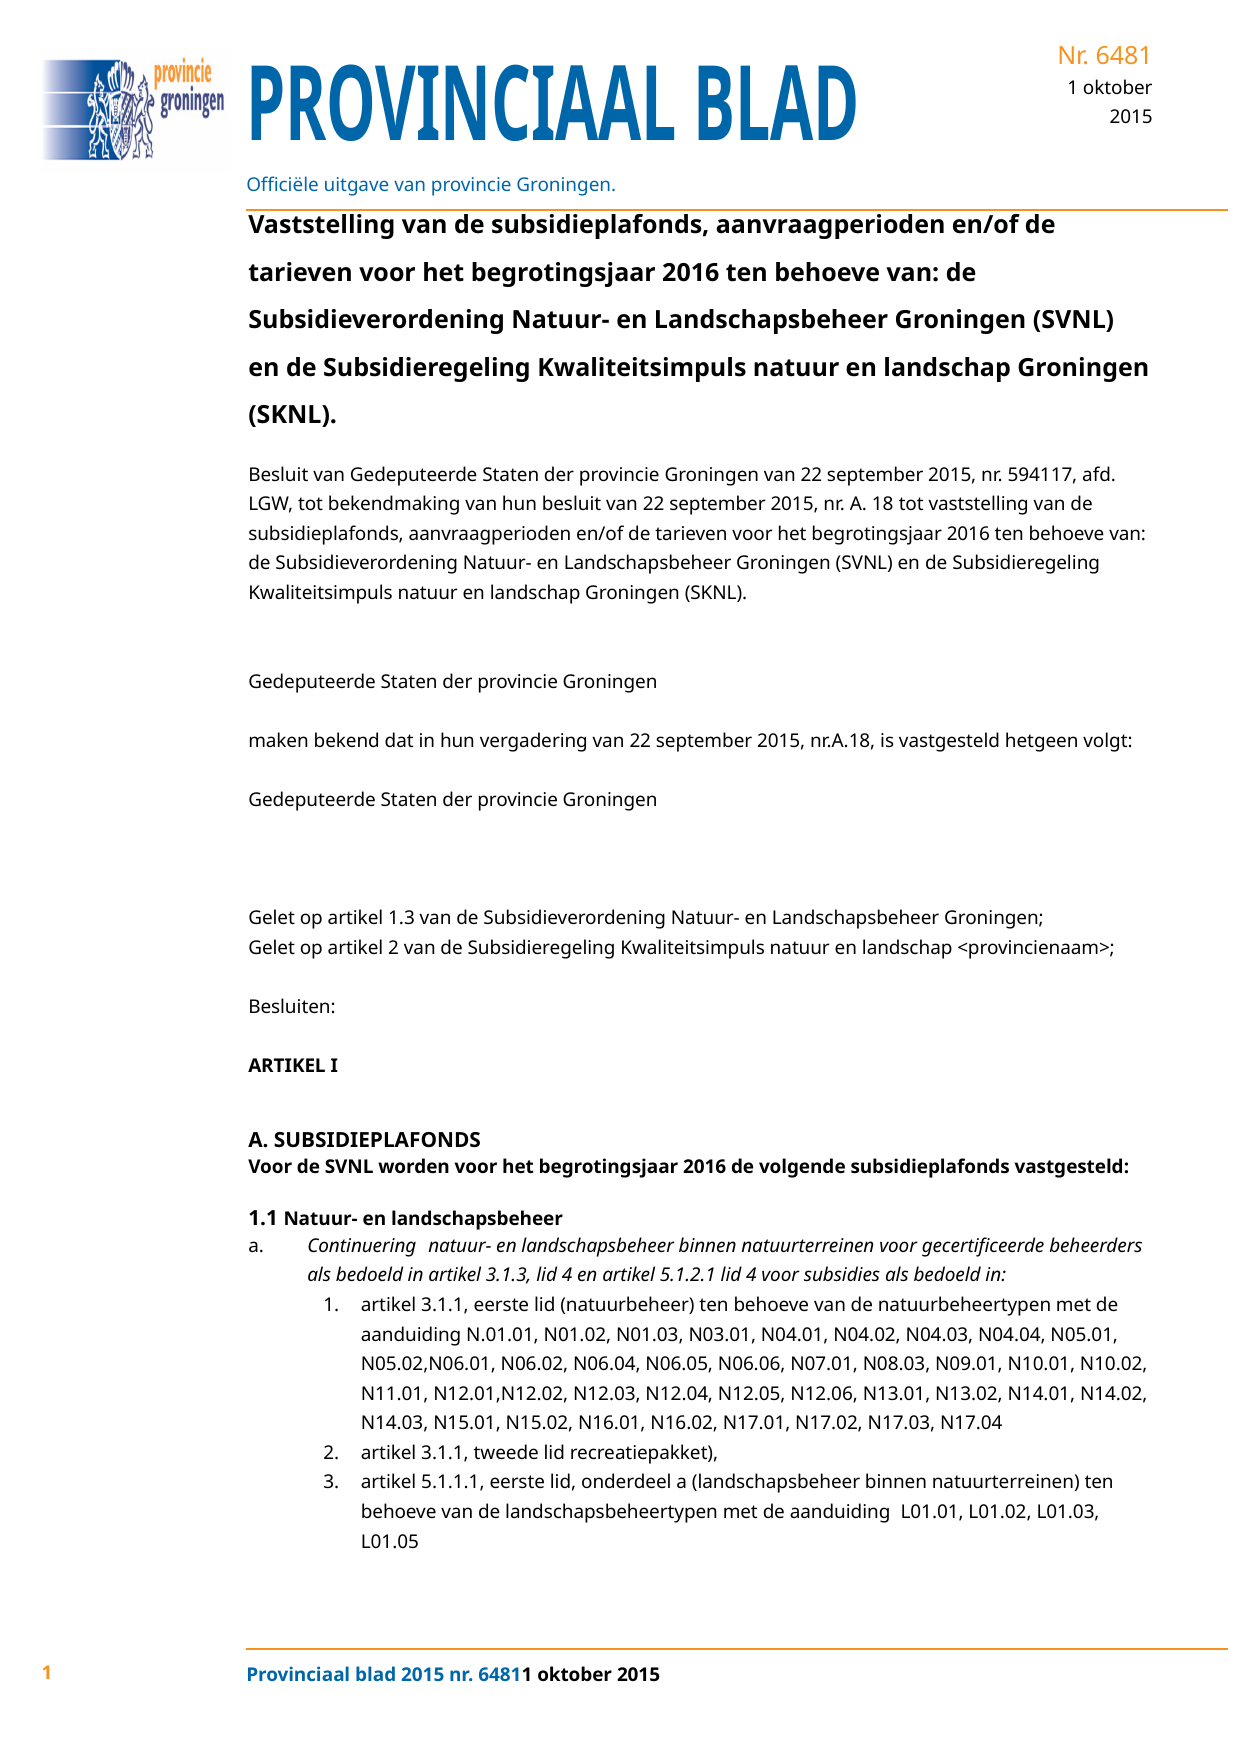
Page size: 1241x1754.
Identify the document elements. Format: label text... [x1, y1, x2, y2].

text Gelet op artikel 2 van de Subsidieregeling Kwaliteitsimpuls natuur en landschap <provincienaam>; [248, 934, 1152, 960]
text Besluiten: [248, 993, 1152, 1019]
text ARTIKEL I [248, 1052, 1152, 1078]
text 1.1 Natuur- en landschapsbeheer [248, 1203, 1152, 1232]
text Gedeputeerde Staten der provincie Groningen [248, 668, 1152, 693]
picture [41, 47, 231, 172]
text maken bekend dat in hun vergadering van 22 september 2015, nr.A.18, is vastgesteld hetgeen volgt: [248, 727, 1152, 753]
text A. SUBSIDIEPLAFONDS [248, 1125, 1152, 1153]
text Voor de SVNL worden voor het begrotingsjaar 2016 de volgende subsidieplafonds vastgesteld: [248, 1153, 1152, 1179]
text Gelet op artikel 1.3 van de Subsidieverordening Natuur- en Landschapsbeheer Groningen; [248, 904, 1152, 930]
list artikel 5.1.1.1, eerste lid, onderdeel a (landschapsbeheer binnen natuurterreinen) ten behoeve van de landschapsbeheertypen met de aanduiding L01.01, L01.02, L01.03, L01.05 [323, 1469, 1152, 1553]
text Vaststelling van de subsidieplafonds, aanvraagperioden en/of de tarieven voor het begrotingsjaar 2016 ten behoeve van: de Subsidieverordening Natuur- en Landschapsbeheer Groningen (SVNL) en de Subsidieregeling Kwaliteitsimpuls natuur en landschap Groningen (SKNL). [248, 211, 1152, 431]
text Gedeputeerde Staten der provincie Groningen [248, 786, 1152, 812]
list artikel 3.1.1, eerste lid (natuurbeheer) ten behoeve van de natuurbeheertypen met de aanduiding N.01.01, N01.02, N01.03, N03.01, N04.01, N04.02, N04.03, N04.04, N05.01, N05.02,N06.01, N06.02, N06.04, N06.05, N06.06, N07.01, N08.03, N09.01, N10.01, N10.02, N11.01, N12.01,N12.02, N12.03, N12.04, N12.05, N12.06, N13.01, N13.02, N14.01, N14.02, N14.03, N15.01, N15.02, N16.01, N16.02, N17.01, N17.02, N17.03, N17.04 [323, 1291, 1152, 1435]
text Besluit van Gedeputeerde Staten der provincie Groningen van 22 september 2015, nr. 594117, afd. LGW, tot bekendmaking van hun besluit van 22 september 2015, nr. A. 18 tot vaststelling van de subsidieplafonds, aanvraagperioden en/of de tarieven voor het begrotingsjaar 2016 ten behoeve van: de Subsidieverordening Natuur- en Landschapsbeheer Groningen (SVNL) en de Subsidieregeling Kwaliteitsimpuls natuur en landschap Groningen (SKNL). [248, 461, 1152, 605]
list artikel 3.1.1, tweede lid recreatiepakket), [323, 1439, 1152, 1465]
list Continuering natuur- en landschapsbeheer binnen natuurterreinen voor gecertificeerde beheerders als bedoeld in artikel 3.1.3, lid 4 en artikel 5.1.2.1 lid 4 voor subsidies als bedoeld in: [248, 1232, 1152, 1287]
